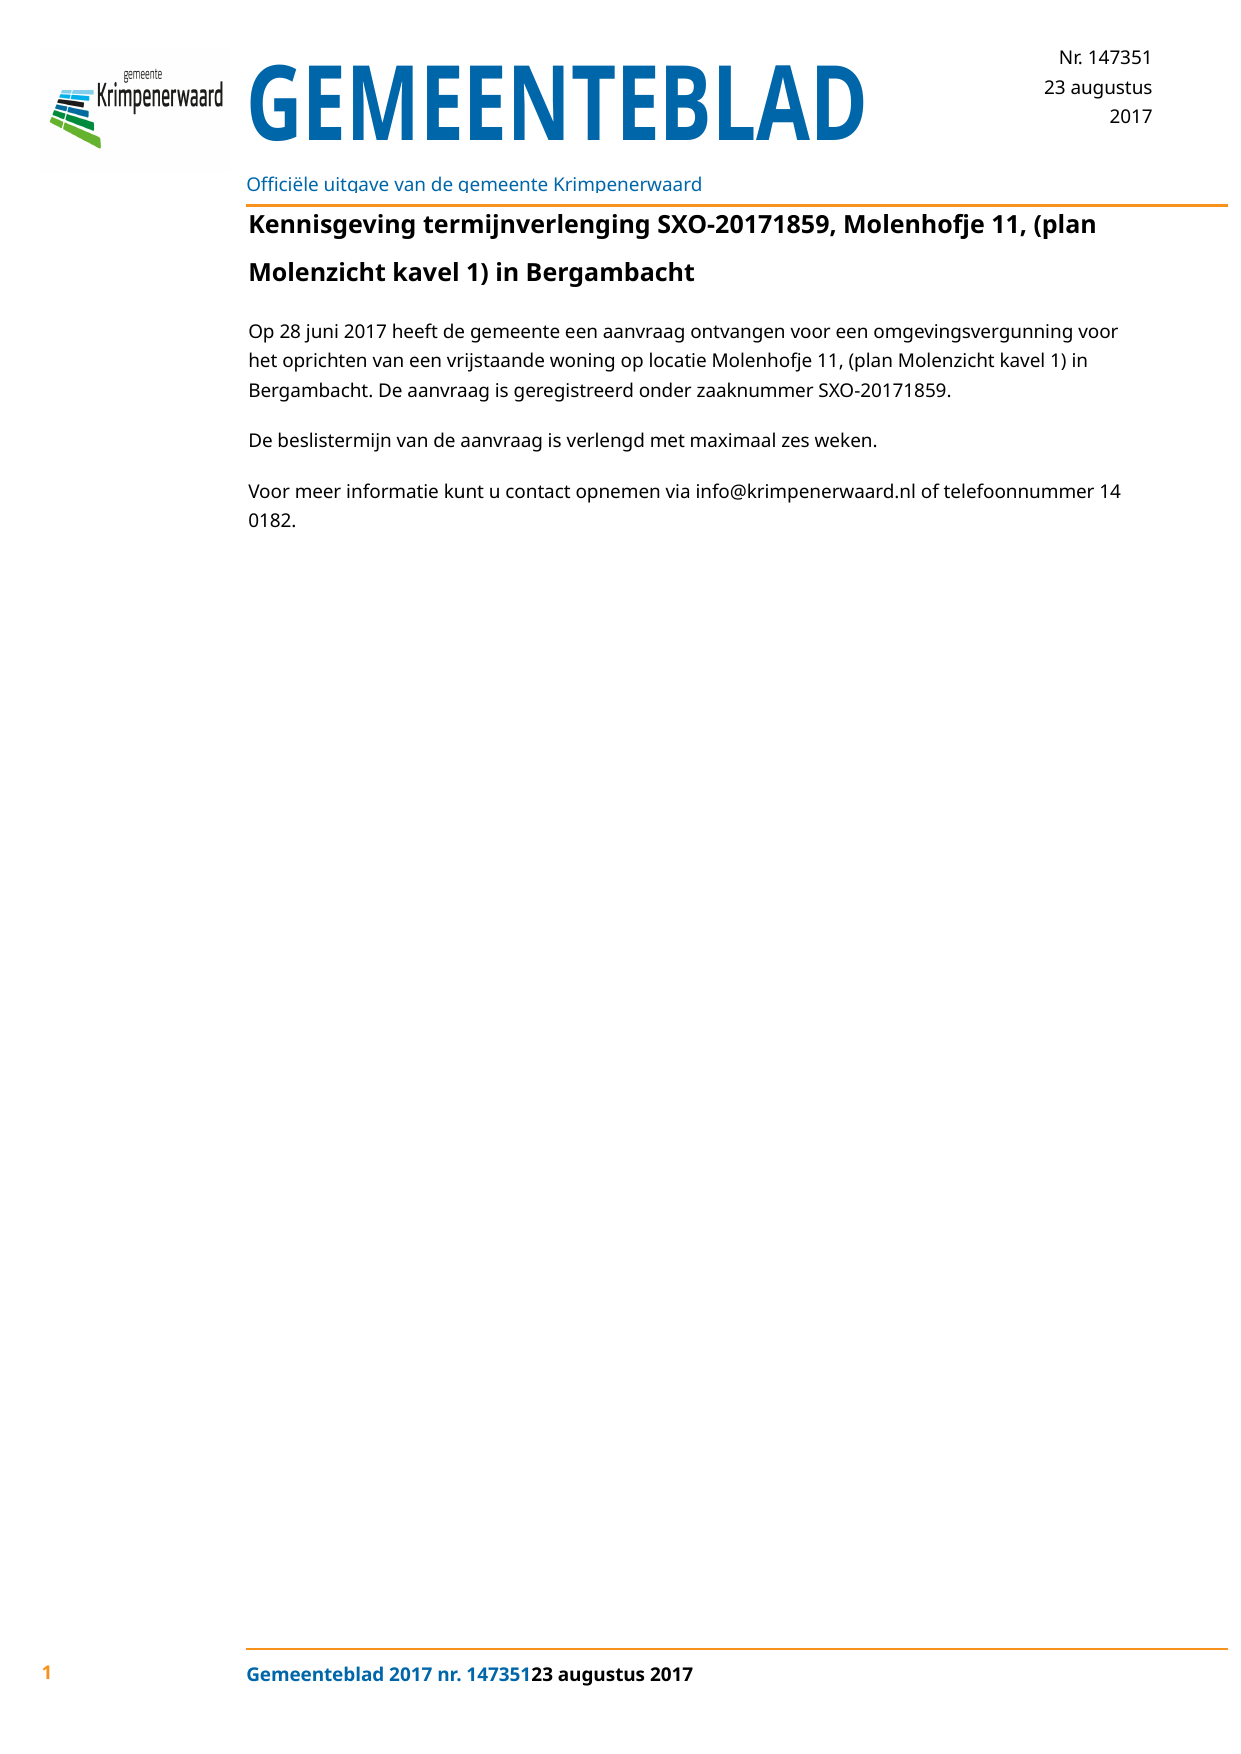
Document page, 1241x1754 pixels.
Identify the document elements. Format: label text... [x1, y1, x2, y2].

picture [41, 47, 231, 172]
text Kennisgeving termijnverlenging SXO-20171859, Molenhofje 11, (plan Molenzicht kavel 1) in Bergambacht [248, 207, 1152, 288]
text De beslistermijn van de aanvraag is verlengd met maximaal zes weken. [248, 427, 1152, 453]
text Voor meer informatie kunt u contact opnemen via info@krimpenerwaard.nl of telefoonnummer 14 0182. [248, 478, 1152, 533]
text Op 28 juni 2017 heeft de gemeente een aanvraag ontvangen voor een omgevingsvergunning voor het oprichten van een vrijstaande woning op locatie Molenhofje 11, (plan Molenzicht kavel 1) in Bergambacht. De aanvraag is geregistreerd onder zaaknummer SXO-20171859. [248, 318, 1152, 403]
